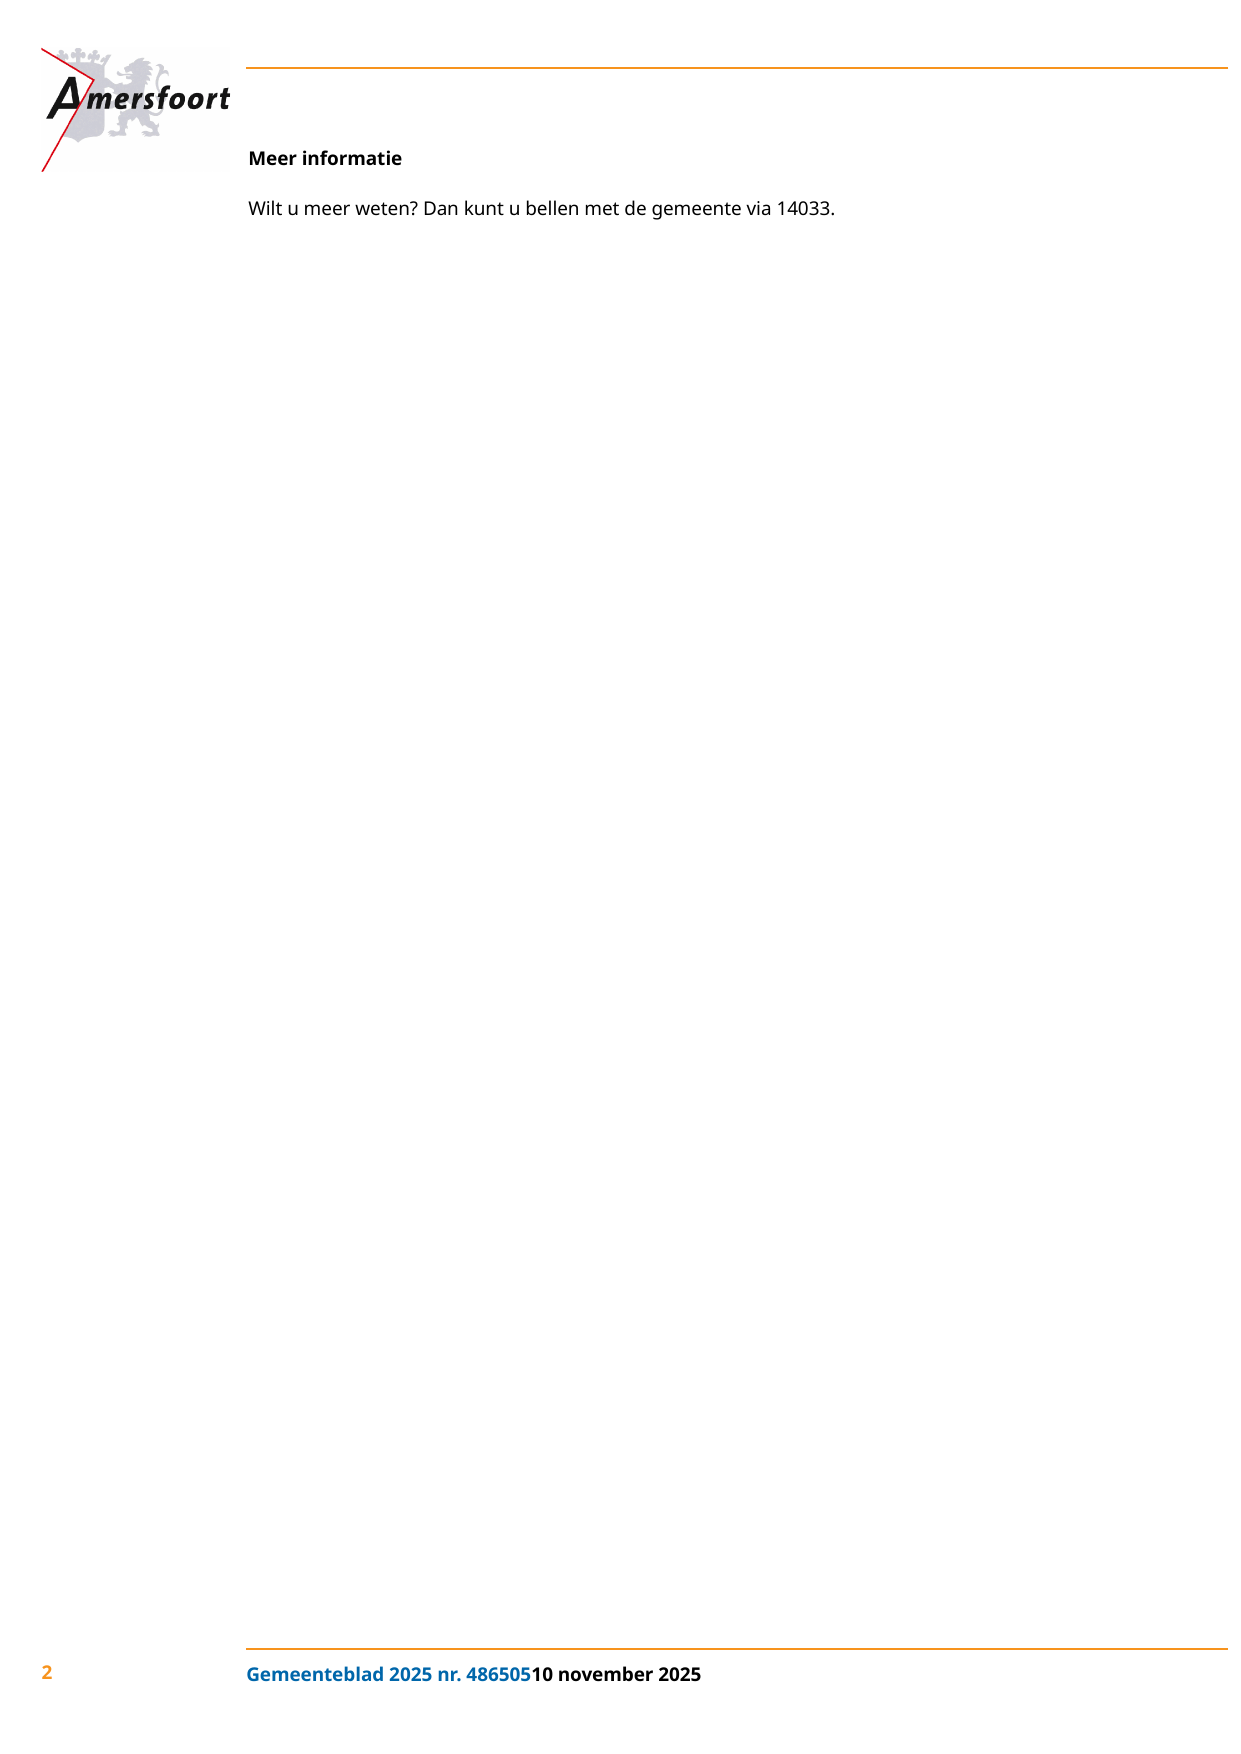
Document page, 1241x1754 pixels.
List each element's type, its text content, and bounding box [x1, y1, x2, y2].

text Meer informatie [248, 145, 1152, 171]
picture [41, 47, 231, 172]
text Wilt u meer weten? Dan kunt u bellen met de gemeente via 14033. [248, 196, 1152, 221]
